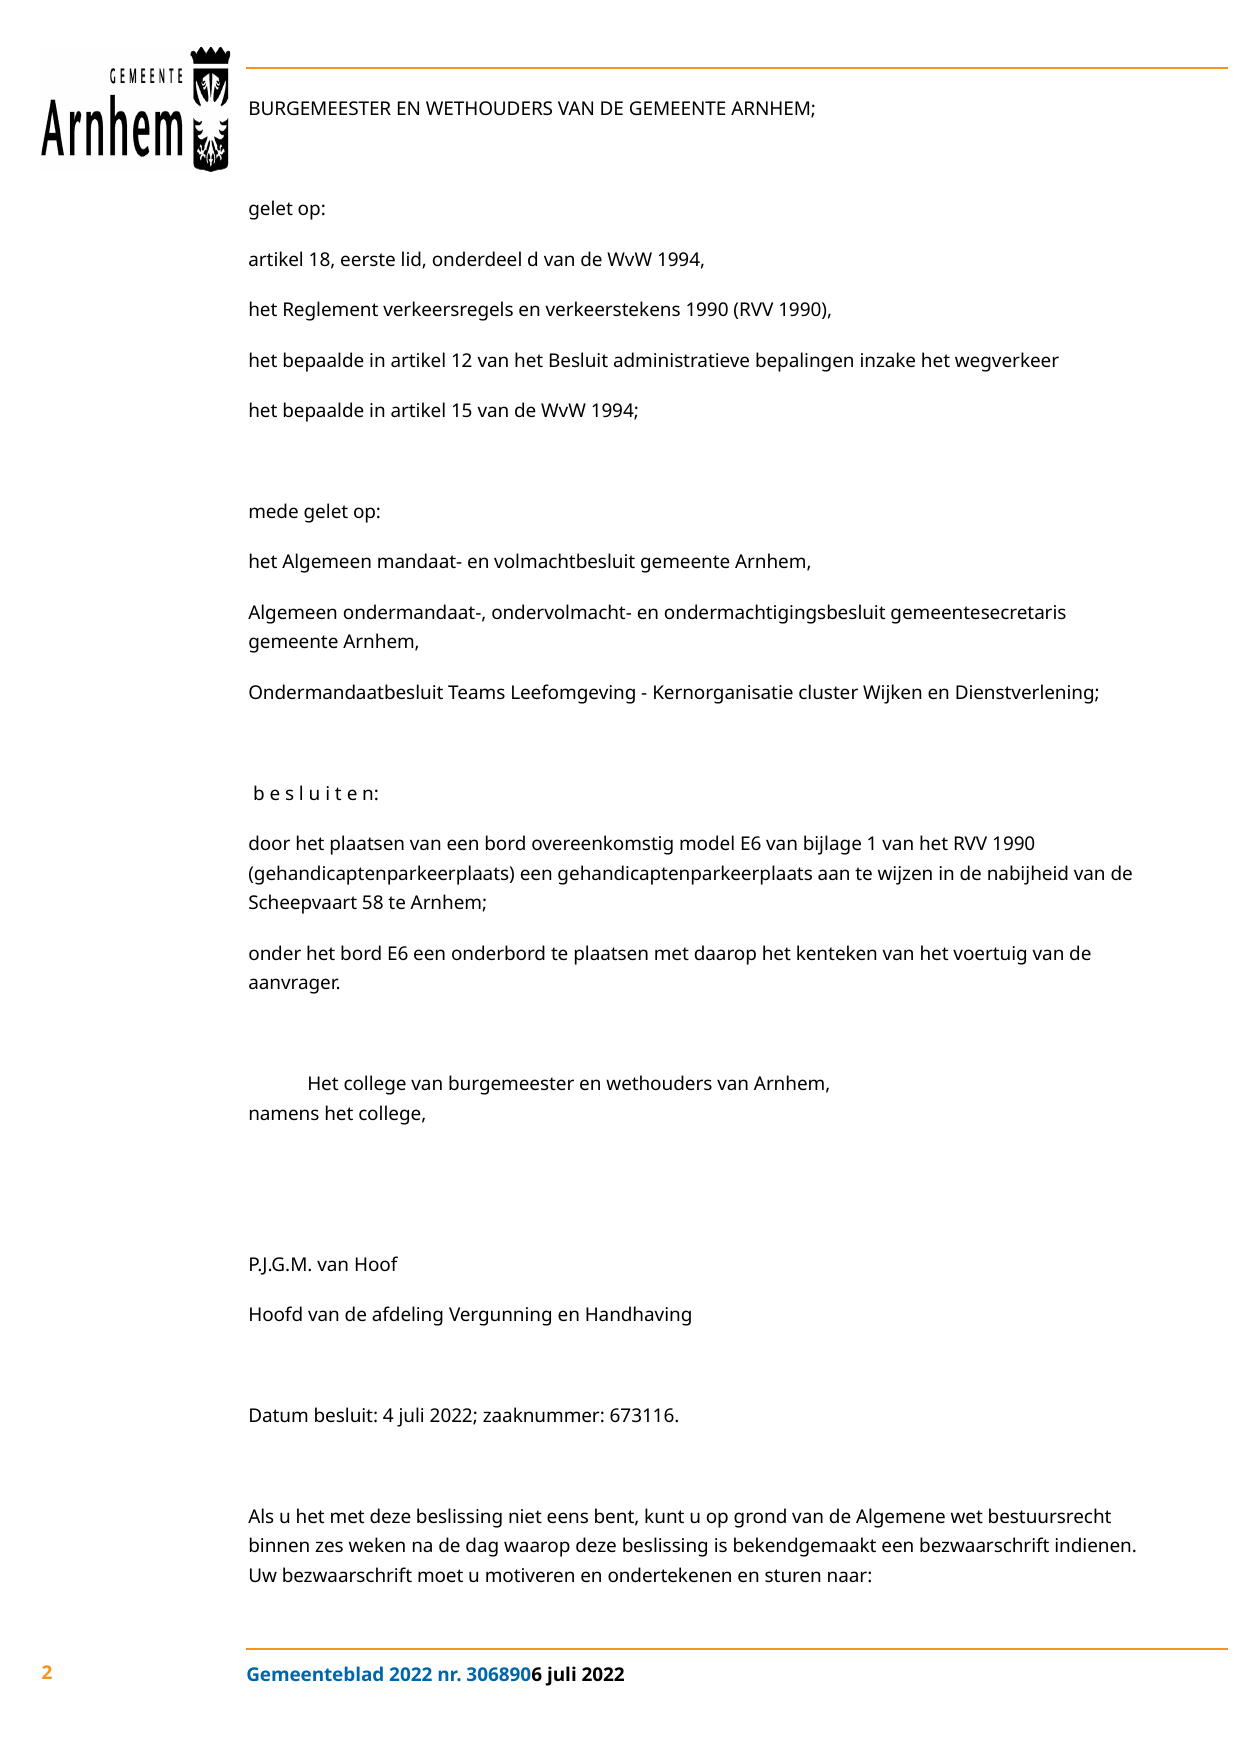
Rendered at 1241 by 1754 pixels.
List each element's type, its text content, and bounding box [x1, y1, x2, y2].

text door het plaatsen van een bord overeenkomstig model E6 van bijlage 1 van het RVV 1990 (gehandicaptenparkeerplaats) een gehandicaptenparkeerplaats aan te wijzen in de nabijheid van de Scheepvaart 58 te Arnhem; [248, 830, 1152, 915]
text Hoofd van de afdeling Vergunning en Handhaving [248, 1301, 1152, 1327]
text gelet op: [248, 196, 1152, 221]
text onder het bord E6 een onderbord te plaatsen met daarop het kenteken van het voertuig van de aanvrager. [248, 940, 1152, 995]
text BURGEMEESTER EN WETHOUDERS VAN DE GEMEENTE ARNHEM; [248, 95, 1152, 121]
text Ondermandaatbesluit Teams Leefomgeving - Kernorganisatie cluster Wijken en Dienstverlening; [248, 679, 1152, 705]
text mede gelet op: [248, 498, 1152, 524]
text Als u het met deze beslissing niet eens bent, kunt u op grond van de Algemene wet bestuursrecht binnen zes weken na de dag waarop deze beslissing is bekendgemaakt een bezwaarschrift indienen. Uw bezwaarschrift moet u motiveren en ondertekenen en sturen naar: [248, 1503, 1152, 1588]
text het bepaalde in artikel 12 van het Besluit administratieve bepalingen inzake het wegverkeer [248, 347, 1152, 373]
text P.J.G.M. van Hoof [248, 1251, 1152, 1277]
list Het college van burgemeester en wethouders van Arnhem, [248, 1070, 1152, 1096]
text Algemeen ondermandaat-, ondervolmacht- en ondermachtigingsbesluit gemeentesecretaris gemeente Arnhem, [248, 599, 1152, 654]
text het bepaalde in artikel 15 van de WvW 1994; [248, 397, 1152, 423]
text b e s l u i t e n: [248, 780, 1152, 806]
text namens het college, [248, 1100, 1152, 1126]
text het Algemeen mandaat- en volmachtbesluit gemeente Arnhem, [248, 548, 1152, 574]
text Datum besluit: 4 juli 2022; zaaknummer: 673116. [248, 1402, 1152, 1428]
picture [41, 47, 231, 172]
text het Reglement verkeersregels en verkeerstekens 1990 (RVV 1990), [248, 296, 1152, 322]
text artikel 18, eerste lid, onderdeel d van de WvW 1994, [248, 246, 1152, 272]
